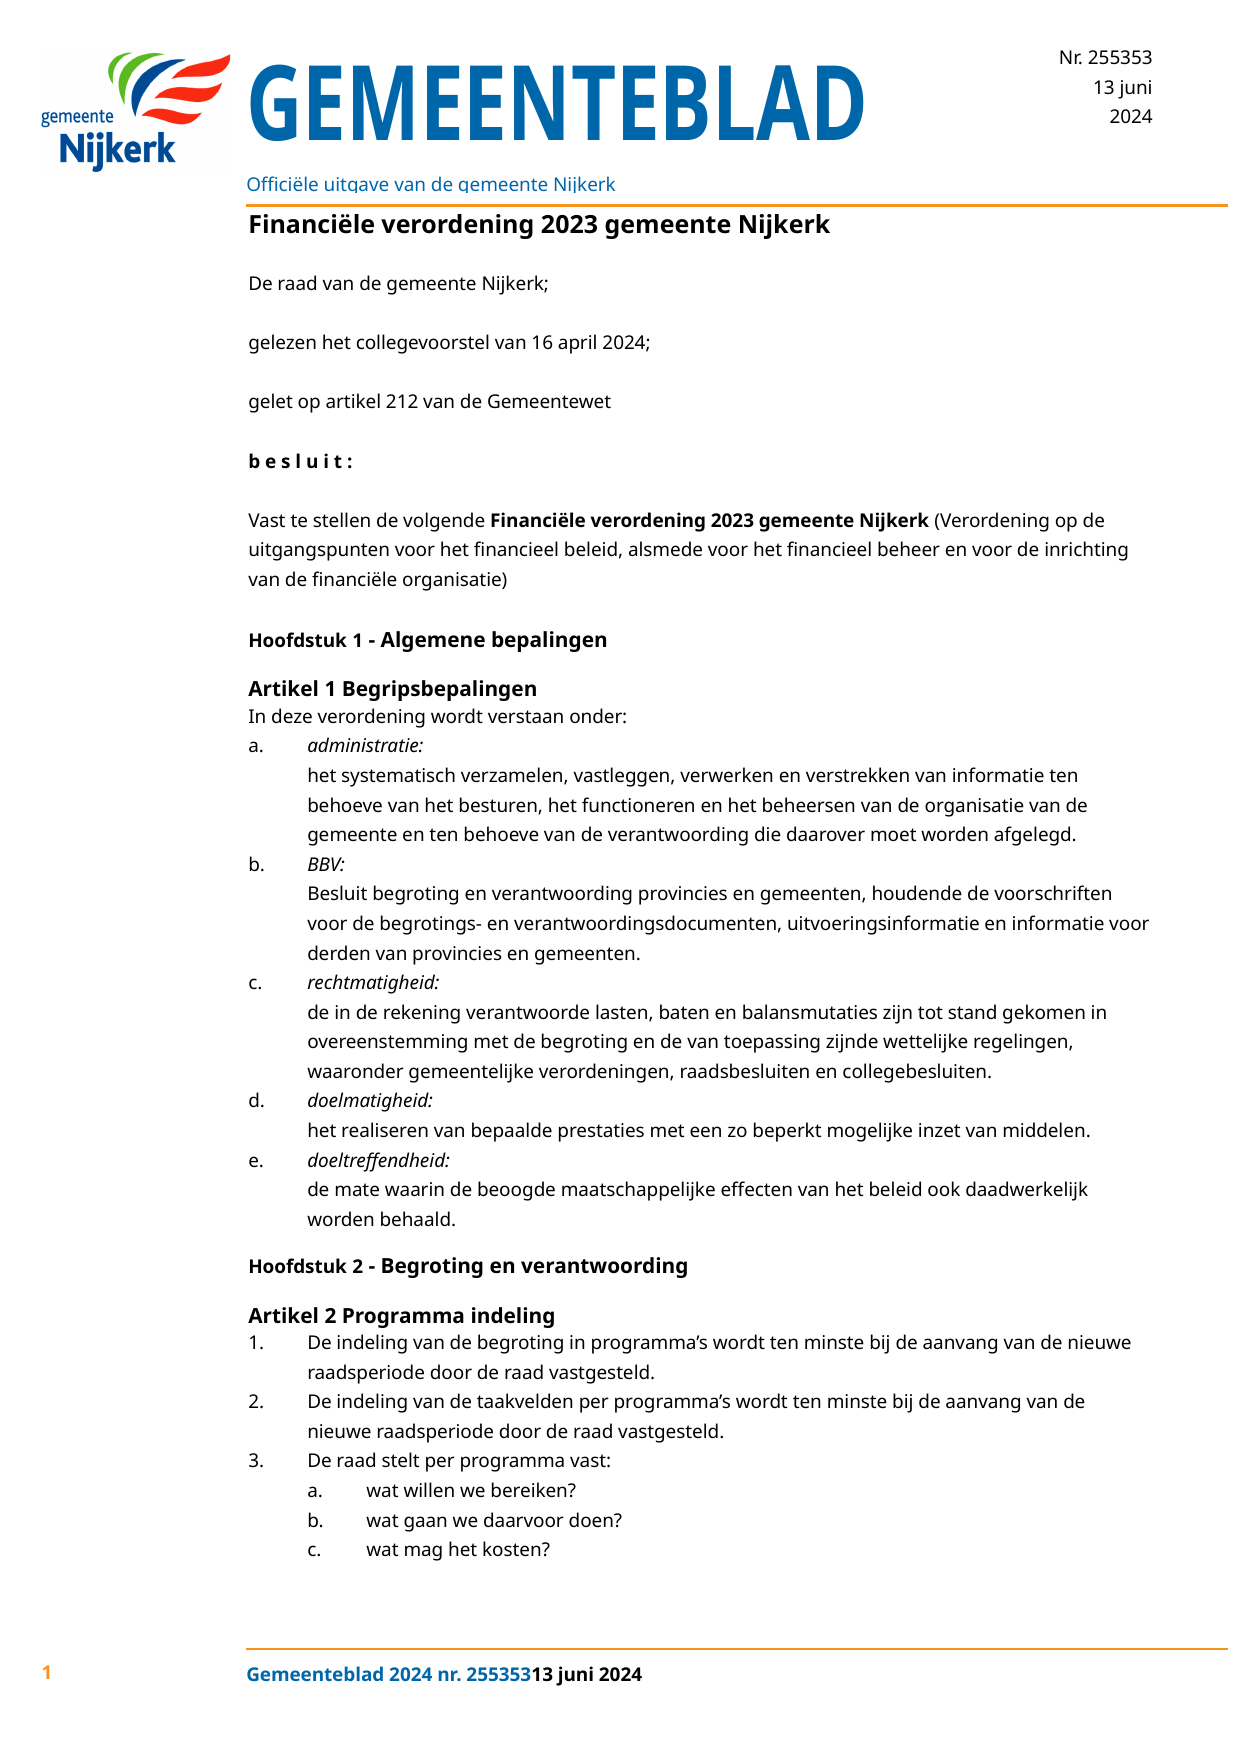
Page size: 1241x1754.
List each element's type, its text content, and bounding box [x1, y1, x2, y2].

list wat willen we bereiken? [307, 1477, 1152, 1503]
list doelmatigheid: [248, 1088, 1152, 1113]
list het realiseren van bepaalde prestaties met een zo beperkt mogelijke inzet van middelen. [248, 1117, 1152, 1143]
list doeltreffendheid: [248, 1147, 1152, 1172]
text gelet op artikel 212 van de Gemeentewet [248, 389, 1152, 414]
list wat mag het kosten? [307, 1536, 1152, 1562]
text Financiële verordening 2023 gemeente Nijkerk [248, 207, 1152, 241]
text Vast te stellen de volgende Financiële verordening 2023 gemeente Nijkerk (Verordening op de uitgangspunten voor het financieel beleid, alsmede voor het financieel beheer en voor de inrichting van de financiële organisatie) [248, 507, 1152, 592]
list administratie: [248, 733, 1152, 758]
text Hoofdstuk 2 - Begroting en verantwoording [248, 1252, 1152, 1280]
list De indeling van de begroting in programma’s wordt ten minste bij de aanvang van de nieuwe raadsperiode door de raad vastgesteld. [248, 1329, 1152, 1384]
text gelezen het collegevoorstel van 16 april 2024; [248, 329, 1152, 355]
list Besluit begroting en verantwoording provincies en gemeenten, houdende de voorschriften voor de begrotings- en verantwoordingsdocumenten, uitvoeringsinformatie en informatie voor derden van provincies en gemeenten. [248, 881, 1152, 965]
list wat gaan we daarvoor doen? [307, 1507, 1152, 1532]
text Hoofdstuk 1 - Algemene bepalingen [248, 625, 1152, 654]
list rechtmatigheid: [248, 969, 1152, 995]
list De raad stelt per programma vast: [248, 1448, 1152, 1473]
list De indeling van de taakvelden per programma’s wordt ten minste bij de aanvang van de nieuwe raadsperiode door de raad vastgesteld. [248, 1388, 1152, 1444]
text De raad van de gemeente Nijkerk; [248, 270, 1152, 296]
text Artikel 2 Programma indeling [248, 1301, 1152, 1329]
list de in de rekening verantwoorde lasten, baten en balansmutaties zijn tot stand gekomen in overeenstemming met de begroting en de van toepassing zijnde wettelijke regelingen, waaronder gemeentelijke verordeningen, raadsbesluiten en collegebesluiten. [248, 999, 1152, 1084]
list BBV: [248, 851, 1152, 877]
list het systematisch verzamelen, vastleggen, verwerken en verstrekken van informatie ten behoeve van het besturen, het functioneren en het beheersen van de organisatie van de gemeente en ten behoeve van de verantwoording die daarover moet worden afgelegd. [248, 762, 1152, 847]
picture [41, 47, 231, 172]
text b e s l u i t : [248, 448, 1152, 473]
list de mate waarin de beoogde maatschappelijke effecten van het beleid ook daadwerkelijk worden behaald. [248, 1176, 1152, 1232]
text In deze verordening wordt verstaan onder: [248, 703, 1152, 729]
text Artikel 1 Begripsbepalingen [248, 674, 1152, 703]
